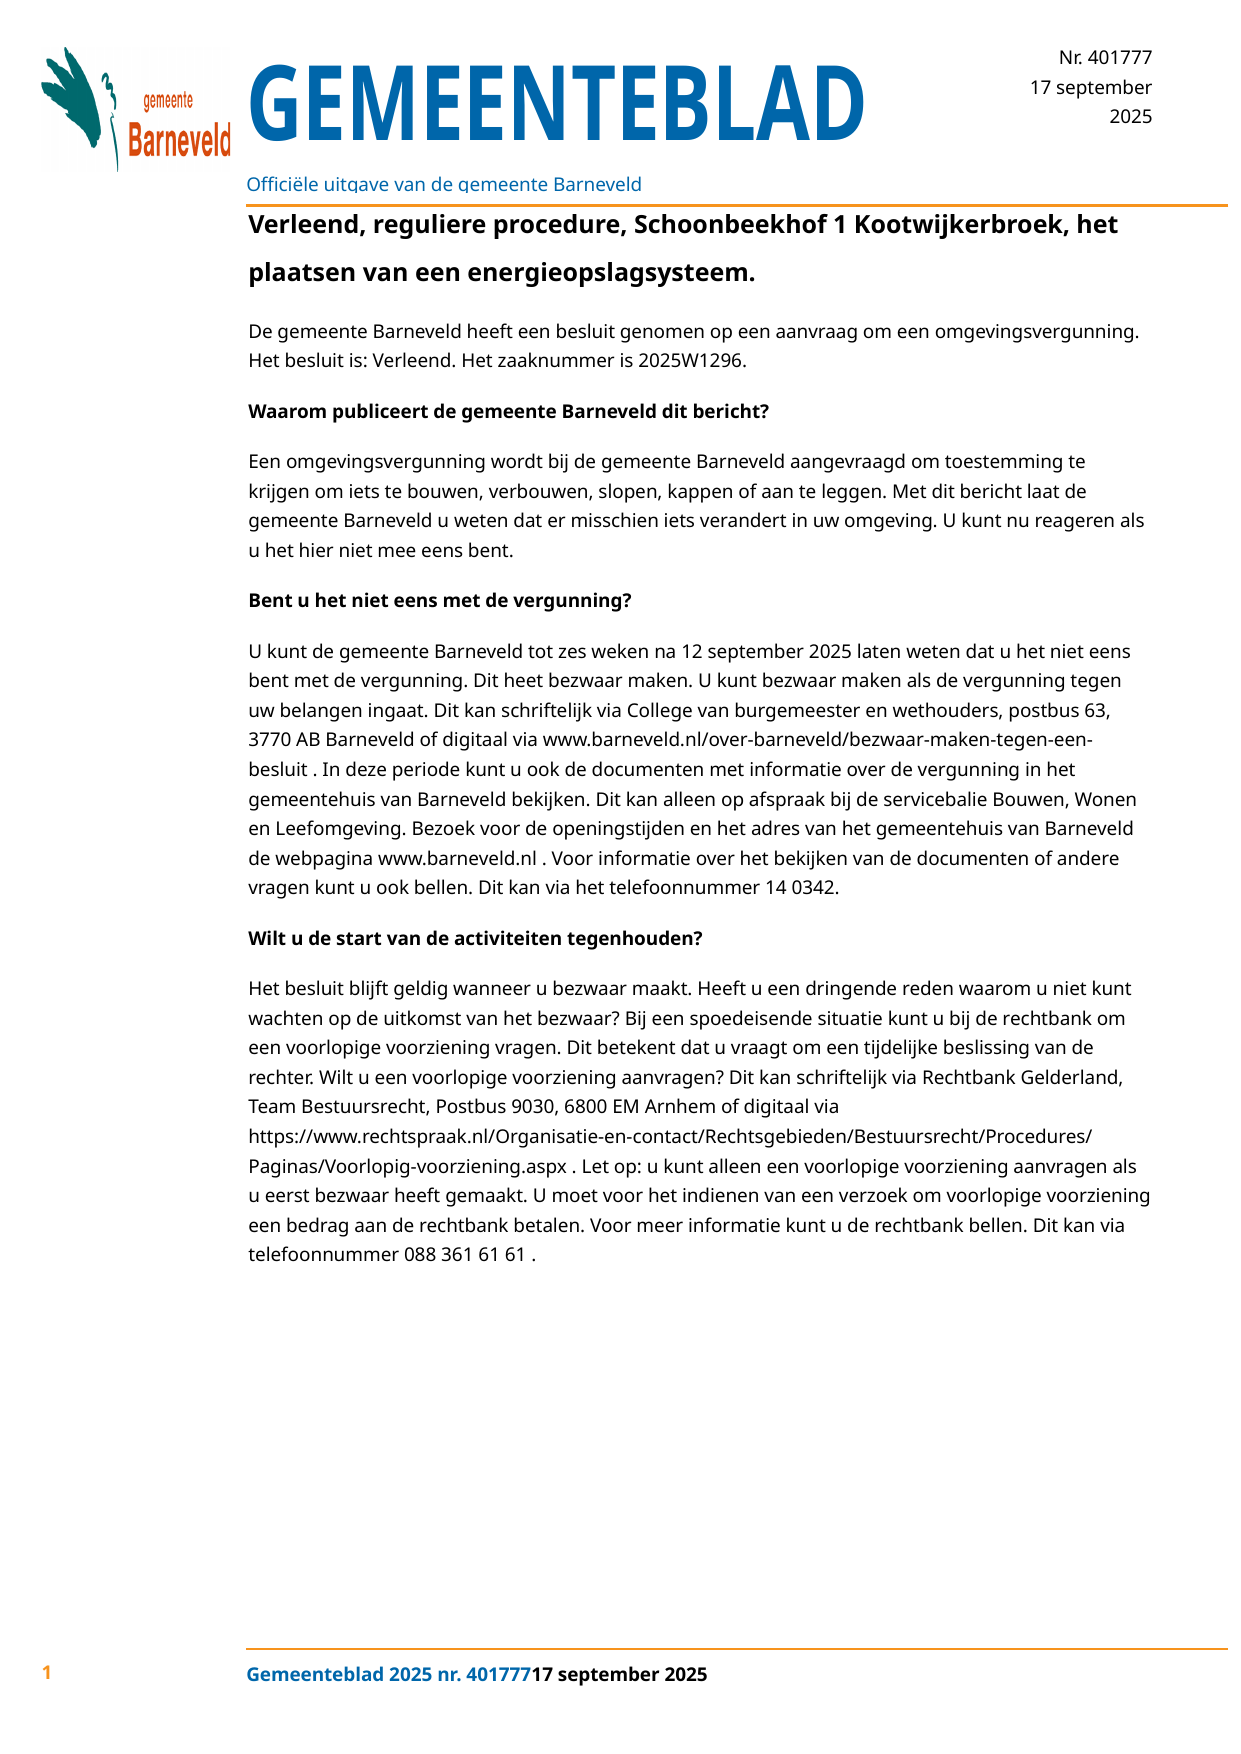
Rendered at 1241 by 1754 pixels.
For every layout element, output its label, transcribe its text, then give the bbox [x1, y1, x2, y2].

text Bent u het niet eens met de vergunning? [248, 587, 1152, 613]
picture [41, 47, 231, 172]
text Waarom publiceert de gemeente Barneveld dit bericht? [248, 398, 1152, 424]
text Een omgevingsvergunning wordt bij de gemeente Barneveld aangevraagd om toestemming te krijgen om iets te bouwen, verbouwen, slopen, kappen of aan te leggen. Met dit bericht laat de gemeente Barneveld u weten dat er misschien iets verandert in uw omgeving. U kunt nu reageren als u het hier niet mee eens bent. [248, 448, 1152, 563]
text De gemeente Barneveld heeft een besluit genomen op een aanvraag om een omgevingsvergunning. Het besluit is: Verleend. Het zaaknummer is 2025W1296. [248, 318, 1152, 373]
text Wilt u de start van de activiteiten tegenhouden? [248, 925, 1152, 951]
text U kunt de gemeente Barneveld tot zes weken na 12 september 2025 laten weten dat u het niet eens bent met de vergunning. Dit heet bezwaar maken. U kunt bezwaar maken als de vergunning tegen uw belangen ingaat. Dit kan schriftelijk via College van burgemeester en wethouders, postbus 63, 3770 AB Barneveld of digitaal via www.barneveld.nl/over-barneveld/bezwaar-maken-tegen-een-besluit . In deze periode kunt u ook de documenten met informatie over de vergunning in het gemeentehuis van Barneveld bekijken. Dit kan alleen op afspraak bij de servicebalie Bouwen, Wonen en Leefomgeving. Bezoek voor de openingstijden en het adres van het gemeentehuis van Barneveld de webpagina www.barneveld.nl . Voor informatie over het bekijken van de documenten of andere vragen kunt u ook bellen. Dit kan via het telefoonnummer 14 0342. [248, 638, 1152, 900]
text Het besluit blijft geldig wanneer u bezwaar maakt. Heeft u een dringende reden waarom u niet kunt wachten op de uitkomst van het bezwaar? Bij een spoedeisende situatie kunt u bij de rechtbank om een voorlopige voorziening vragen. Dit betekent dat u vraagt om een tijdelijke beslissing van de rechter. Wilt u een voorlopige voorziening aanvragen? Dit kan schriftelijk via Rechtbank Gelderland, Team Bestuursrecht, Postbus 9030, 6800 EM Arnhem of digitaal via https://www.rechtspraak.nl/Organisatie-en-contact/Rechtsgebieden/Bestuursrecht/Procedures/Paginas/Voorlopig-voorziening.aspx . Let op: u kunt alleen een voorlopige voorziening aanvragen als u eerst bezwaar heeft gemaakt. U moet voor het indienen van een verzoek om voorlopige voorziening een bedrag aan de rechtbank betalen. Voor meer informatie kunt u de rechtbank bellen. Dit kan via telefoonnummer 088 361 61 61 . [248, 975, 1152, 1267]
text Verleend, reguliere procedure, Schoonbeekhof 1 Kootwijkerbroek, het plaatsen van een energieopslagsysteem. [248, 207, 1152, 288]
